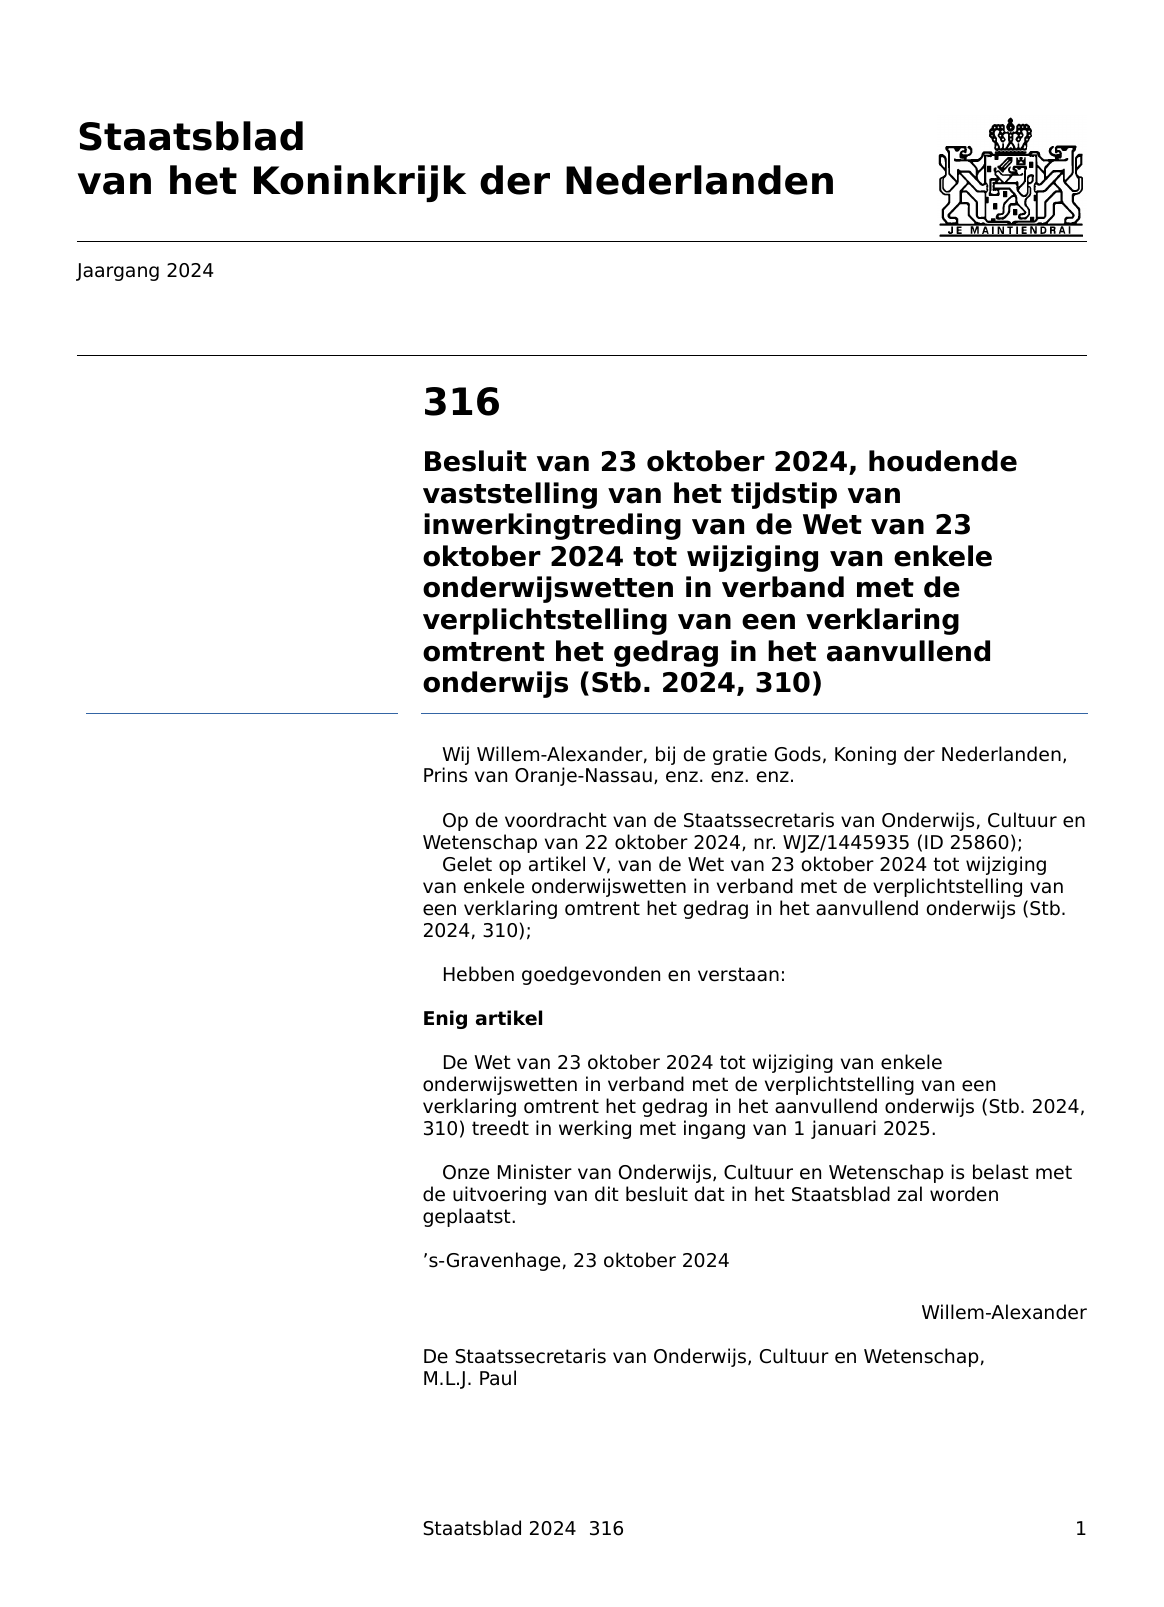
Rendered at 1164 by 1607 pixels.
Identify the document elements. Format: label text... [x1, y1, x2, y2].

table_header Staatsblad van het Koninkrijk der Nederlanden [77, 100, 886, 241]
table_cell Jaargang 2024 [77, 242, 1087, 355]
subtitle Enig artikel [422, 1008, 1087, 1030]
subtitle 316 [422, 381, 1087, 424]
text Gelet op artikel V, van de Wet van 23 oktober 2024 tot wijziging van enkele onderwijswetten in verband met de verplichtstelling van een verklaring omtrent het gedrag in het aanvullend onderwijs (Stb. 2024, 310); [422, 853, 1087, 941]
text Onze Minister van Onderwijs, Cultuur en Wetenschap is belast met de uitvoering van dit besluit dat in het Staatsblad zal worden geplaatst. [422, 1162, 1087, 1228]
text De Wet van 23 oktober 2024 tot wijziging van enkele onderwijswetten in verband met de verplichtstelling van een verklaring omtrent het gedrag in het aanvullend onderwijs (Stb. 2024, 310) treedt in werking met ingang van 1 januari 2025. [422, 1052, 1087, 1140]
text Hebben goedgevonden en verstaan: [422, 964, 1087, 986]
picture [936, 115, 1087, 240]
text De Staatssecretaris van Onderwijs, Cultuur en Wetenschap, M.L.J. Paul [422, 1346, 1087, 1390]
text ’s-Gravenhage, 23 oktober 2024 [422, 1250, 1087, 1272]
text Besluit van 23 oktober 2024, houdende vaststelling van het tijdstip van inwerkingtreding van de Wet van 23 oktober 2024 tot wijziging van enkele onderwijswetten in verband met de verplichtstelling van een verklaring omtrent het gedrag in het aanvullend onderwijs (Stb. 2024, 310) [422, 447, 1087, 699]
text Willem-Alexander [422, 1302, 1087, 1324]
text Wij Willem-Alexander, bij de gratie Gods, Koning der Nederlanden, Prins van Oranje-Nassau, enz. enz. enz. [422, 743, 1087, 787]
table_header [886, 100, 1087, 241]
text Op de voordracht van de Staatssecretaris van Onderwijs, Cultuur en Wetenschap van 22 oktober 2024, nr. WJZ/1445935 (ID 25860); [422, 809, 1087, 853]
